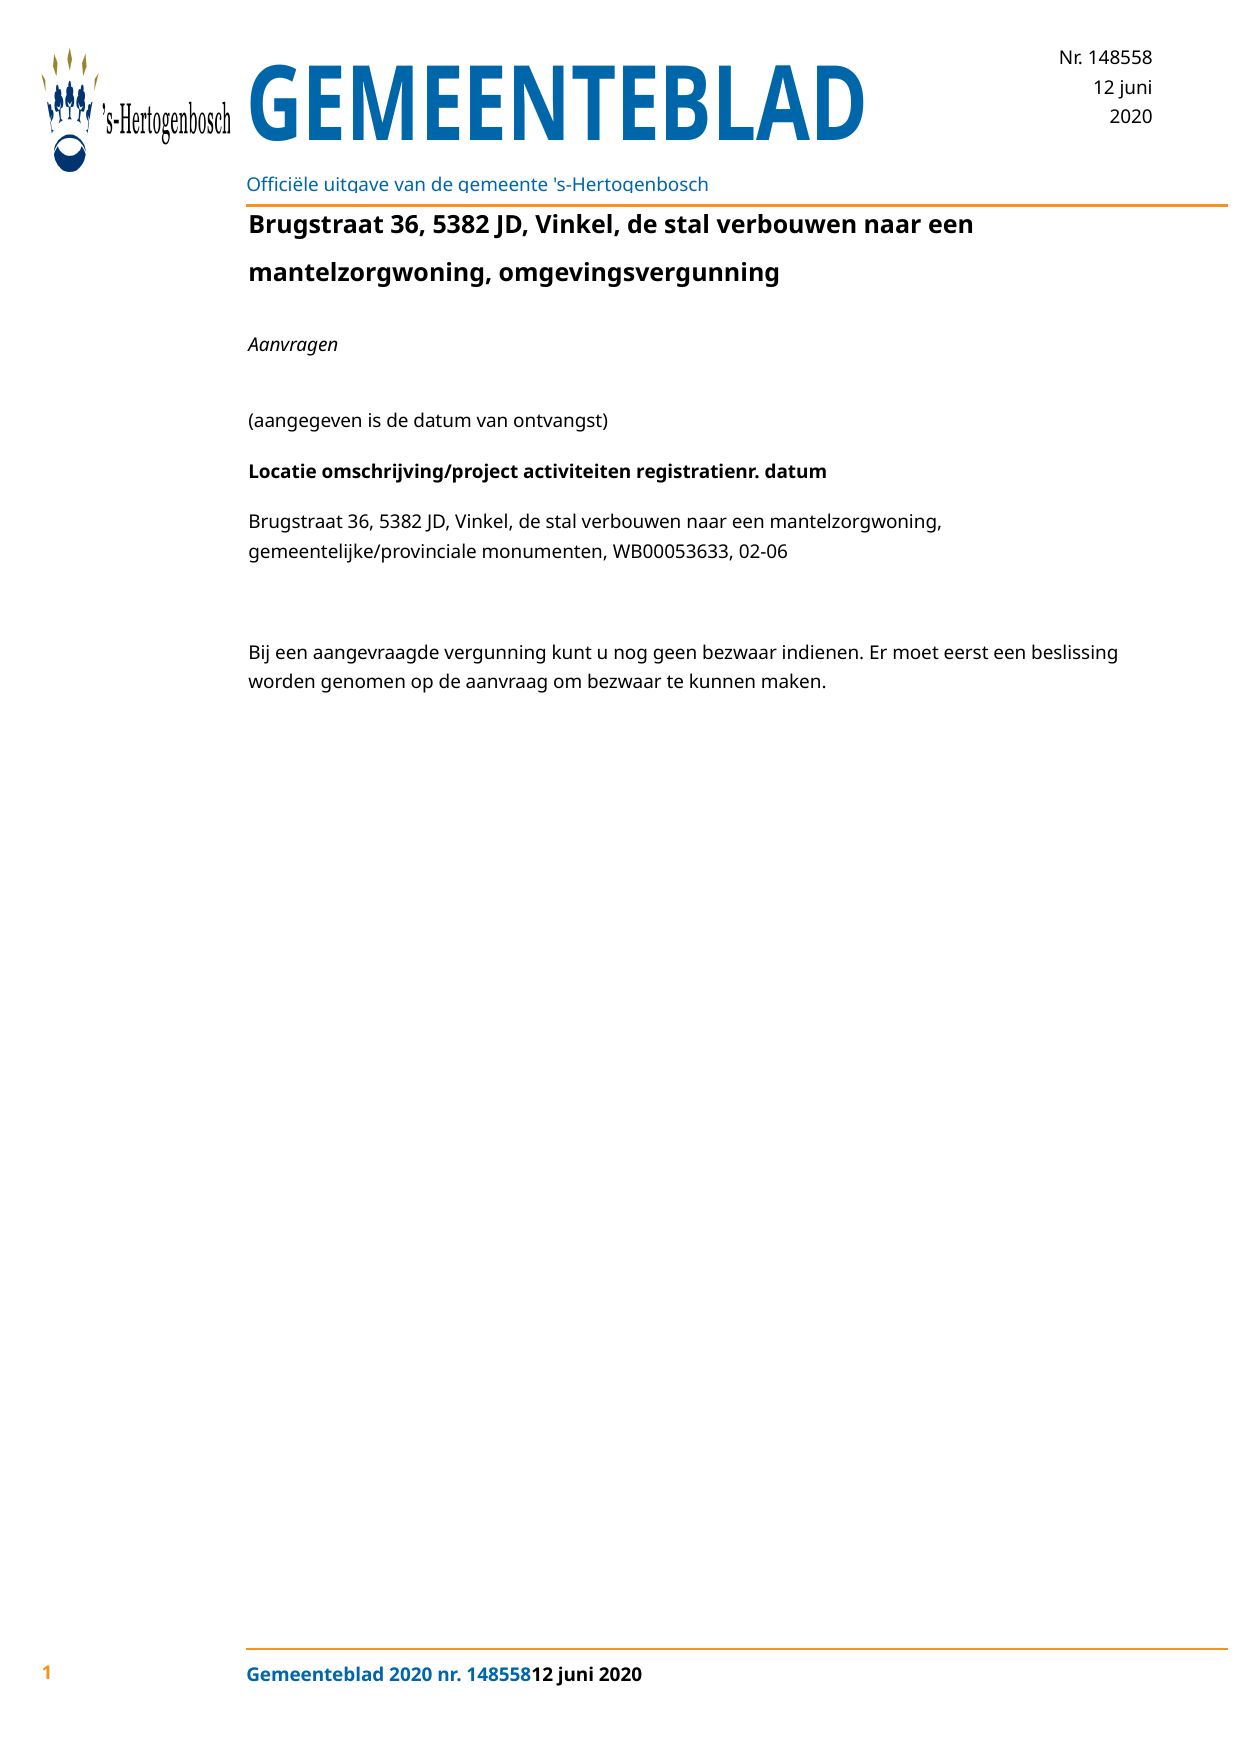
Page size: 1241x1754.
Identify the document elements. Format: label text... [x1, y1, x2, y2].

text Brugstraat 36, 5382 JD, Vinkel, de stal verbouwen naar een mantelzorgwoning, gemeentelijke/provinciale monumenten, WB00053633, 02-06 [248, 508, 1152, 564]
text (aangegeven is de datum van ontvangst) [248, 408, 1152, 433]
text Aanvragen [248, 331, 1152, 357]
text Brugstraat 36, 5382 JD, Vinkel, de stal verbouwen naar een mantelzorgwoning, omgevingsvergunning [248, 207, 1152, 288]
picture [41, 47, 231, 172]
text Bij een aangevraagde vergunning kunt u nog geen bezwaar indienen. Er moet eerst een beslissing worden genomen op de aanvraag om bezwaar te kunnen maken. [248, 639, 1152, 694]
text Locatie omschrijving/project activiteiten registratienr. datum [248, 458, 1152, 484]
